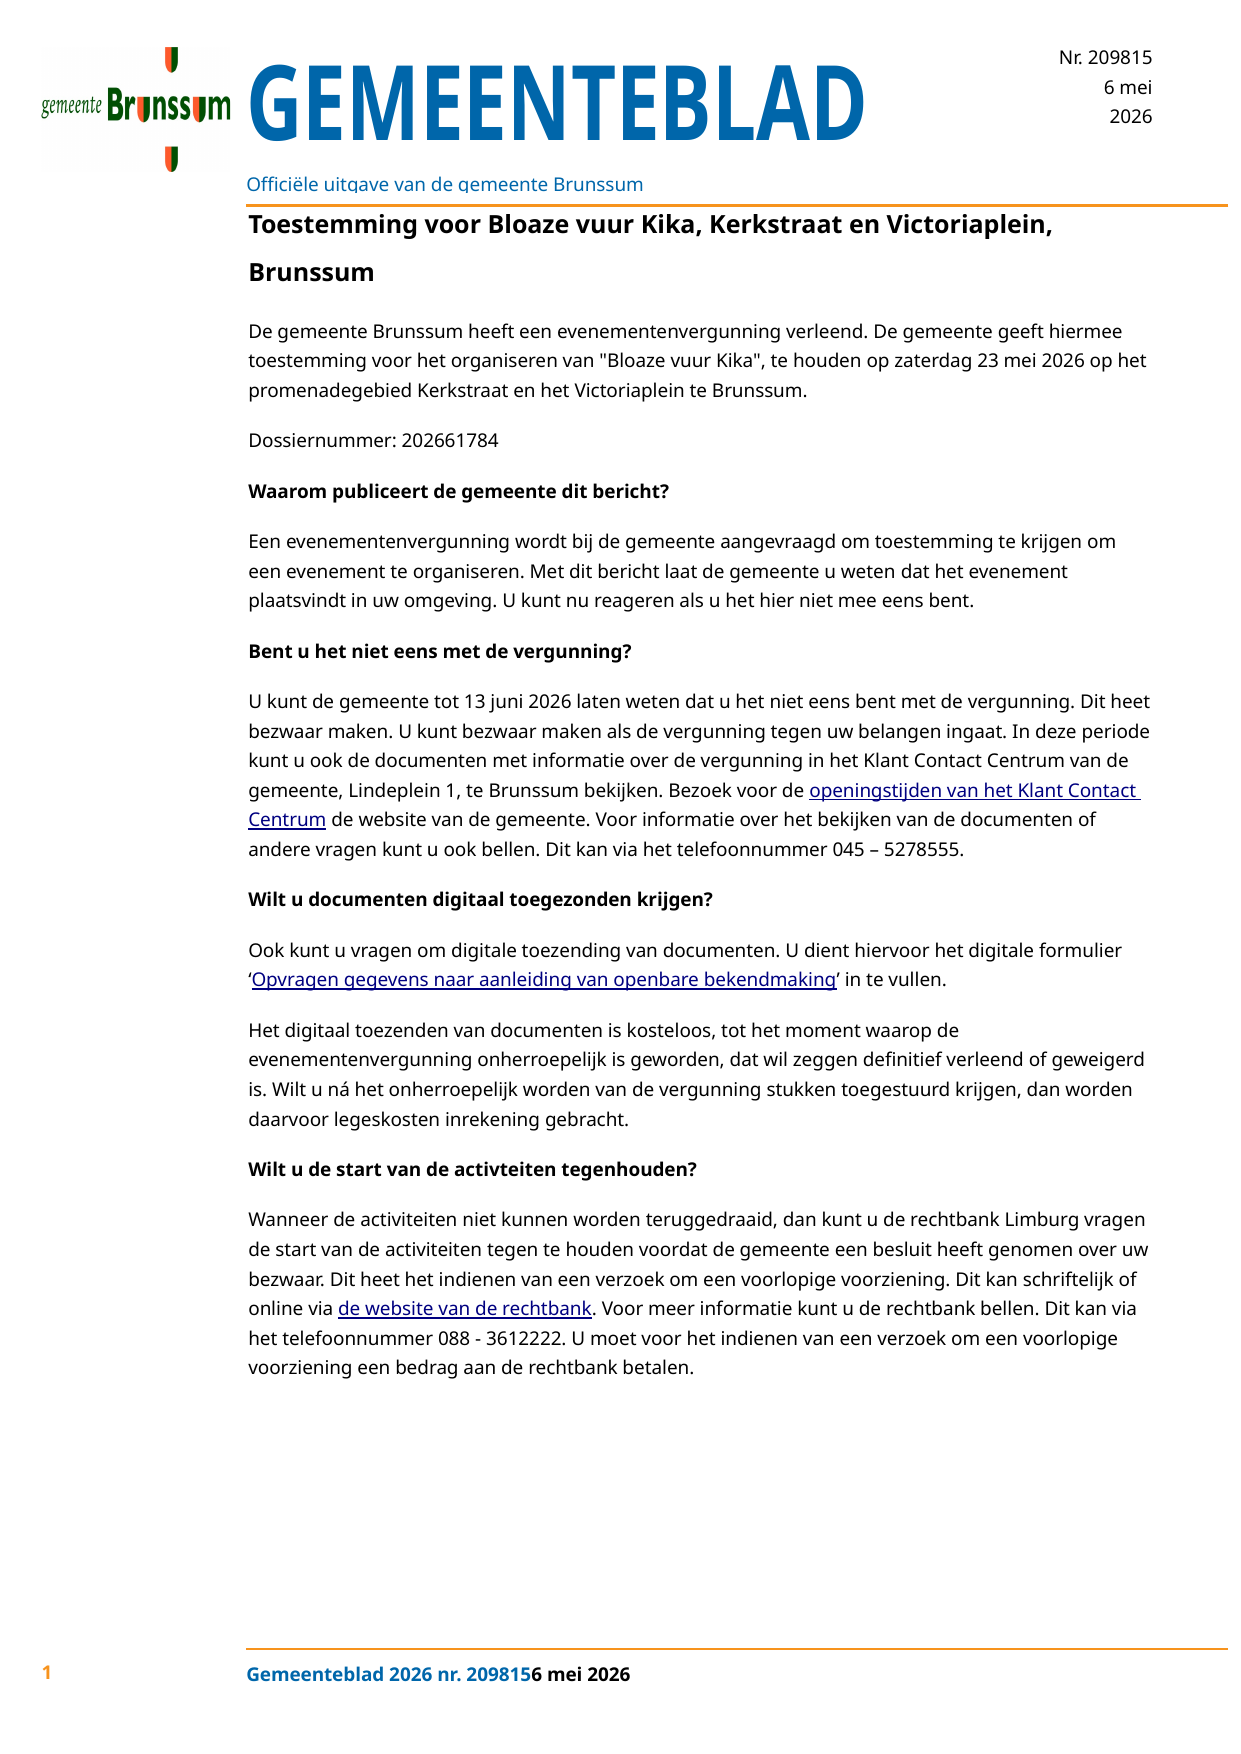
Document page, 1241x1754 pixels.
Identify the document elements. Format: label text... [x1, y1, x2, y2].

text Wilt u de start van de activteiten tegenhouden? [248, 1156, 1152, 1182]
text Wanneer de activiteiten niet kunnen worden teruggedraaid, dan kunt u de rechtbank Limburg vragen de start van de activiteiten tegen te houden voordat de gemeente een besluit heeft genomen over uw bezwaar. Dit heet het indienen van een verzoek om een voorlopige voorziening. Dit kan schriftelijk of online via de website van de rechtbank. Voor meer informatie kunt u de rechtbank bellen. Dit kan via het telefoonnummer 088 - 3612222. U moet voor het indienen van een verzoek om een voorlopige voorziening een bedrag aan de rechtbank betalen. [248, 1207, 1152, 1380]
text U kunt de gemeente tot 13 juni 2026 laten weten dat u het niet eens bent met de vergunning. Dit heet bezwaar maken. U kunt bezwaar maken als de vergunning tegen uw belangen ingaat. In deze periode kunt u ook de documenten met informatie over de vergunning in het Klant Contact Centrum van de gemeente, Lindeplein 1, te Brunssum bekijken. Bezoek voor de openingstijden van het Klant Contact Centrum de website van de gemeente. Voor informatie over het bekijken van de documenten of andere vragen kunt u ook bellen. Dit kan via het telefoonnummer 045 – 5278555. [248, 688, 1152, 862]
text Wilt u documenten digitaal toegezonden krijgen? [248, 887, 1152, 912]
text Toestemming voor Bloaze vuur Kika, Kerkstraat en Victoriaplein, Brunssum [248, 207, 1152, 288]
text De gemeente Brunssum heeft een evenementenvergunning verleend. De gemeente geeft hiermee toestemming voor het organiseren van "Bloaze vuur Kika", te houden op zaterdag 23 mei 2026 op het promenadegebied Kerkstraat en het Victoriaplein te Brunssum. [248, 318, 1152, 403]
text Waarom publiceert de gemeente dit bericht? [248, 478, 1152, 504]
text Een evenementenvergunning wordt bij de gemeente aangevraagd om toestemming te krijgen om een evenement te organiseren. Met dit bericht laat de gemeente u weten dat het evenement plaatsvindt in uw omgeving. U kunt nu reageren als u het hier niet mee eens bent. [248, 528, 1152, 613]
text Bent u het niet eens met de vergunning? [248, 638, 1152, 664]
text Het digitaal toezenden van documenten is kosteloos, tot het moment waarop de evenementenvergunning onherroepelijk is geworden, dat wil zeggen definitief verleend of geweigerd is. Wilt u ná het onherroepelijk worden van de vergunning stukken toegestuurd krijgen, dan worden daarvoor legeskosten inrekening gebracht. [248, 1017, 1152, 1132]
picture [41, 47, 231, 172]
text Ook kunt u vragen om digitale toezending van documenten. U dient hiervoor het digitale formulier ‘Opvragen gegevens naar aanleiding van openbare bekendmaking’ in te vullen. [248, 937, 1152, 992]
text Dossiernummer: 202661784 [248, 427, 1152, 453]
